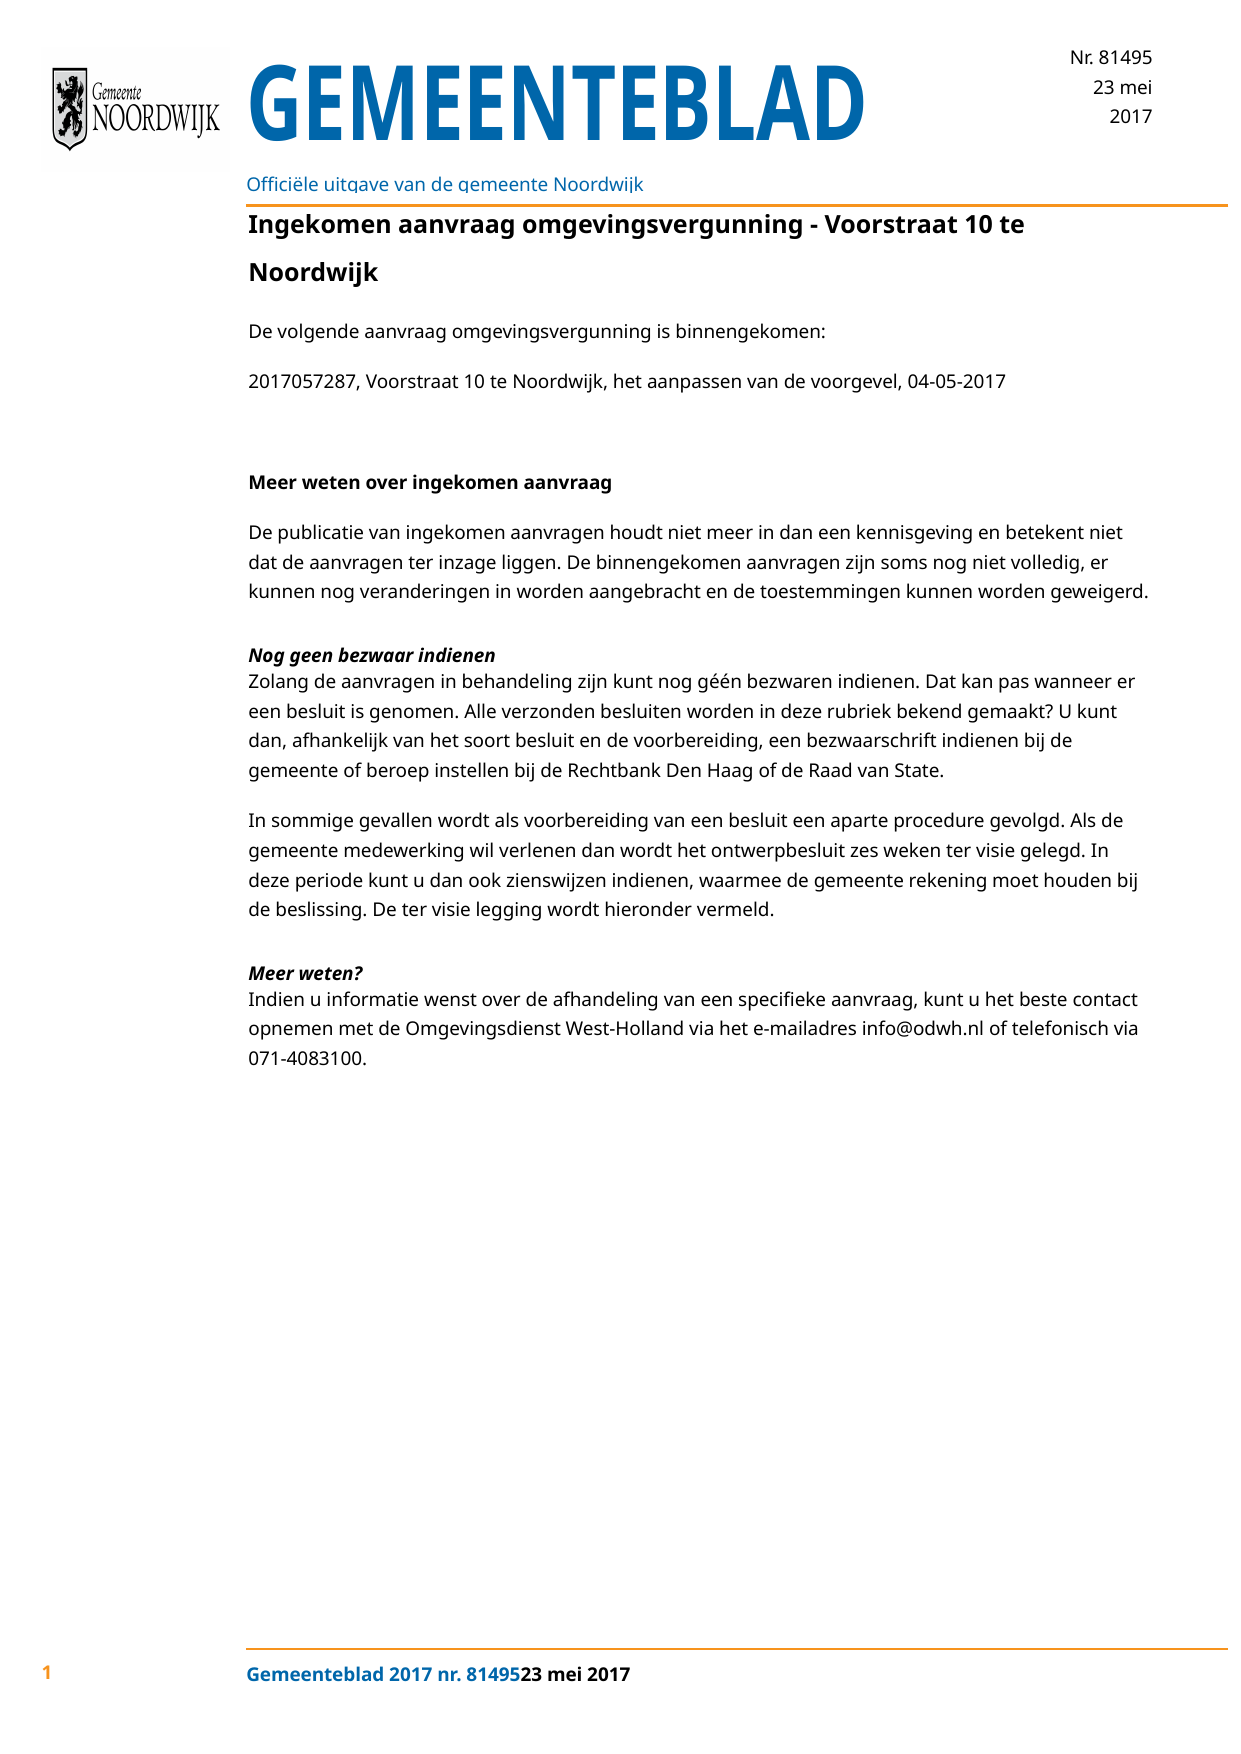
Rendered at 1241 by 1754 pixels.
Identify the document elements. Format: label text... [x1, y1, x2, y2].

text De volgende aanvraag omgevingsvergunning is binnengekomen: [248, 318, 1152, 344]
picture [41, 47, 231, 172]
text Indien u informatie wenst over de afhandeling van een specifieke aanvraag, kunt u het beste contact opnemen met de Omgevingsdienst West-Holland via het e-mailadres info@odwh.nl of telefonisch via 071-4083100. [248, 986, 1152, 1071]
text Meer weten? [248, 960, 1152, 986]
text Meer weten over ingekomen aanvraag [248, 469, 1152, 495]
text Ingekomen aanvraag omgevingsvergunning - Voorstraat 10 te Noordwijk [248, 207, 1152, 288]
text Nog geen bezwaar indienen [248, 643, 1152, 668]
text De publicatie van ingekomen aanvragen houdt niet meer in dan een kennisgeving en betekent niet dat de aanvragen ter inzage liggen. De binnengekomen aanvragen zijn soms nog niet volledig, er kunnen nog veranderingen in worden aangebracht en de toestemmingen kunnen worden geweigerd. [248, 519, 1152, 604]
text In sommige gevallen wordt als voorbereiding van een besluit een aparte procedure gevolgd. Als de gemeente medewerking wil verlenen dan wordt het ontwerpbesluit zes weken ter visie gelegd. In deze periode kunt u dan ook zienswijzen indienen, waarmee de gemeente rekening moet houden bij de beslissing. De ter visie legging wordt hieronder vermeld. [248, 808, 1152, 922]
text Zolang de aanvragen in behandeling zijn kunt nog géén bezwaren indienen. Dat kan pas wanneer er een besluit is genomen. Alle verzonden besluiten worden in deze rubriek bekend gemaakt? U kunt dan, afhankelijk van het soort besluit en de voorbereiding, een bezwaarschrift indienen bij de gemeente of beroep instellen bij de Rechtbank Den Haag of de Raad van State. [248, 668, 1152, 783]
text 2017057287, Voorstraat 10 te Noordwijk, het aanpassen van de voorgevel, 04-05-2017 [248, 368, 1152, 394]
